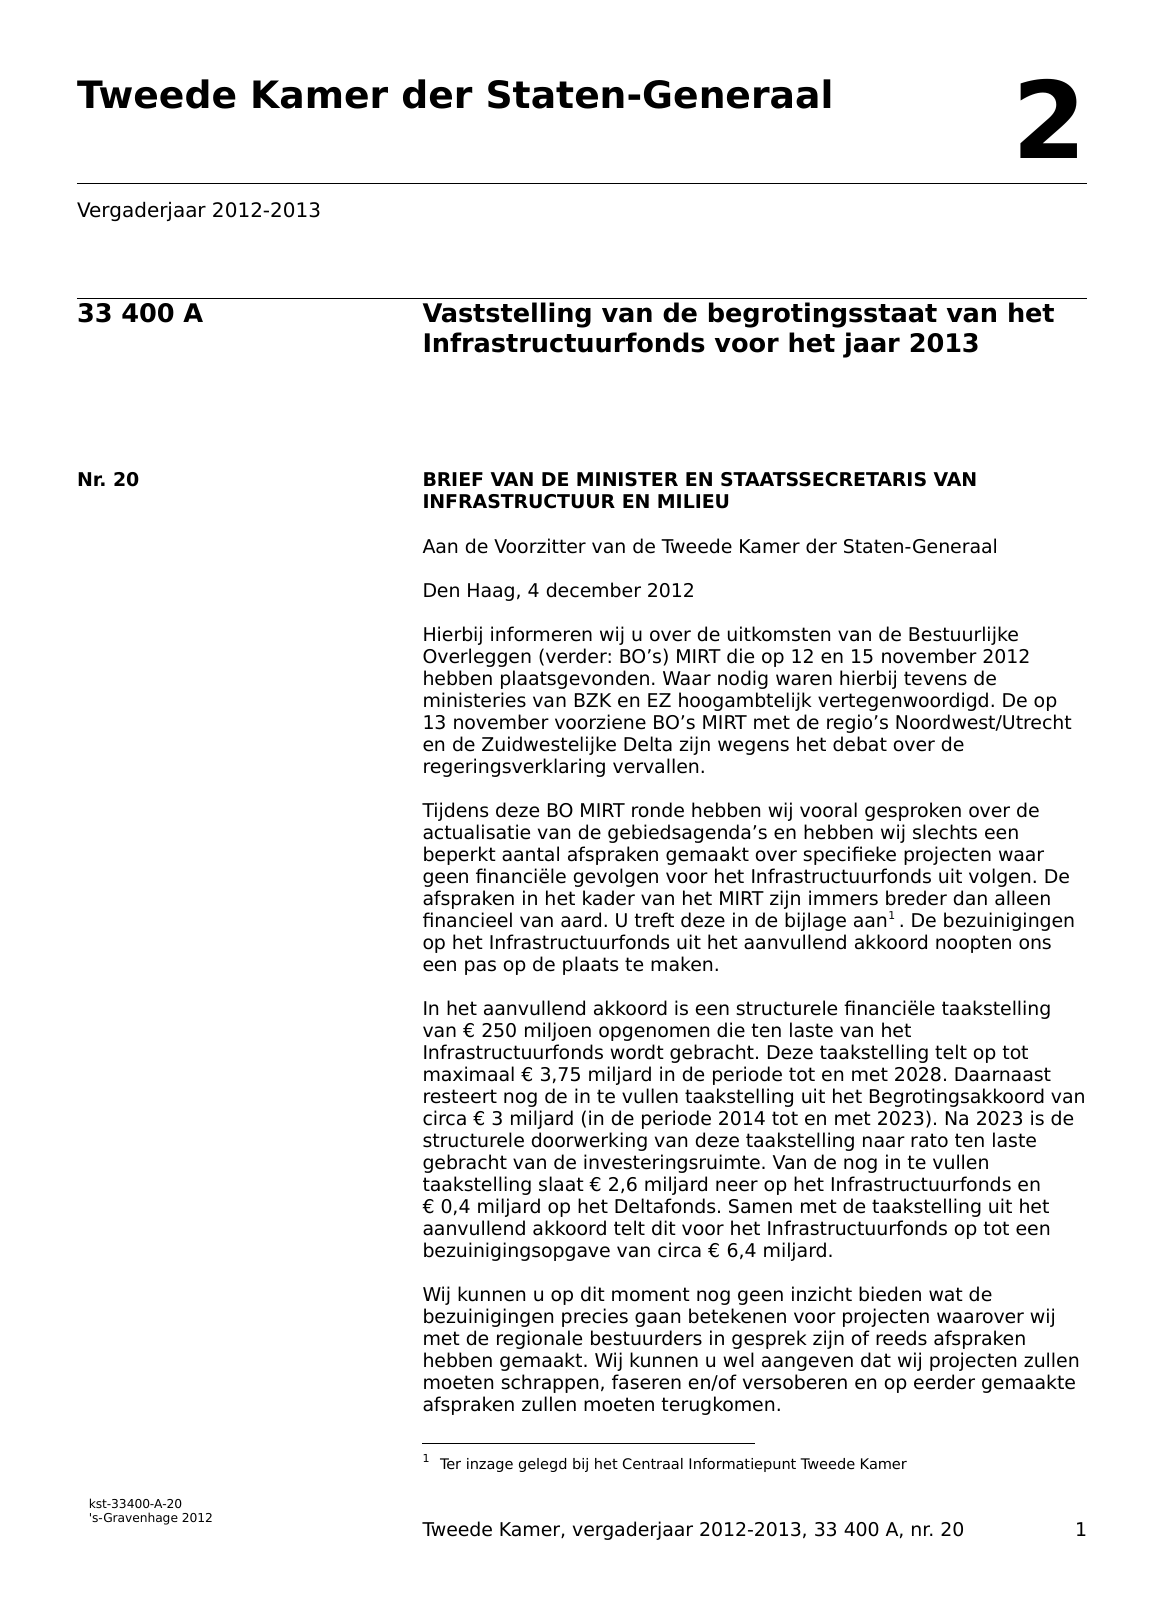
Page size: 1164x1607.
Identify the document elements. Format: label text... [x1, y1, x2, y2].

subtitle Nr. 20 BRIEF VAN DE MINISTER EN STAATSSECRETARIS VAN INFRASTRUCTUUR EN MILIEU [77, 469, 1087, 513]
text Hierbij informeren wij u over de uitkomsten van de Bestuurlijke Overleggen (verder: BO’s) MIRT die op 12 en 15 november 2012 hebben plaatsgevonden. Waar nodig waren hierbij tevens de ministeries van BZK en EZ hoogambtelijk vertegenwoordigd. De op 13 november voorziene BO’s MIRT met de regio’s Noordwest/Utrecht en de Zuidwestelijke Delta zijn wegens het debat over de regeringsverklaring vervallen. [422, 624, 1087, 778]
text 's-Gravenhage 2012 [88, 1511, 323, 1525]
table_header Tweede Kamer der Staten-Generaal [77, 59, 886, 183]
table_cell Vergaderjaar 2012-2013 [77, 184, 1087, 298]
text Tijdens deze BO MIRT ronde hebben wij vooral gesproken over de actualisatie van de gebiedsagenda’s en hebben wij slechts een beperkt aantal afspraken gemaakt over specifieke projecten waar geen financiële gevolgen voor het Infrastructuurfonds uit volgen. De afspraken in het kader van het MIRT zijn immers breder dan alleen financieel van aard. U treft deze in de bijlage aan. De bezuinigingen op het Infrastructuurfonds uit het aanvullend akkoord noopten ons een pas op de plaats te maken. [422, 800, 1087, 976]
text Den Haag, 4 december 2012 [422, 580, 1087, 602]
subtitle 33 400 A Vaststelling van de begrotingsstaat van het Infrastructuurfonds voor het jaar 2013 [77, 299, 1087, 358]
text kst-33400-A-20 [88, 1497, 323, 1511]
table_header 2 [886, 59, 1087, 183]
text Wij kunnen u op dit moment nog geen inzicht bieden wat de bezuinigingen precies gaan betekenen voor projecten waarover wij met de regionale bestuurders in gesprek zijn of reeds afspraken hebben gemaakt. Wij kunnen u wel aangeven dat wij projecten zullen moeten schrappen, faseren en/of versoberen en op eerder gemaakte afspraken zullen moeten terugkomen. [422, 1284, 1087, 1416]
text Ter inzage gelegd bij het Centraal Informatiepunt Tweede Kamer [422, 1452, 1087, 1474]
text In het aanvullend akkoord is een structurele financiële taakstelling van € 250 miljoen opgenomen die ten laste van het Infrastructuurfonds wordt gebracht. Deze taakstelling telt op tot maximaal € 3,75 miljard in de periode tot en met 2028. Daarnaast resteert nog de in te vullen taakstelling uit het Begrotingsakkoord van circa € 3 miljard (in de periode 2014 tot en met 2023). Na 2023 is de structurele doorwerking van deze taakstelling naar rato ten laste gebracht van de investeringsruimte. Van de nog in te vullen taakstelling slaat € 2,6 miljard neer op het Infrastructuurfonds en € 0,4 miljard op het Deltafonds. Samen met de taakstelling uit het aanvullend akkoord telt dit voor het Infrastructuurfonds op tot een bezuinigingsopgave van circa € 6,4 miljard. [422, 998, 1087, 1262]
text Aan de Voorzitter van de Tweede Kamer der Staten-Generaal [422, 536, 1087, 557]
